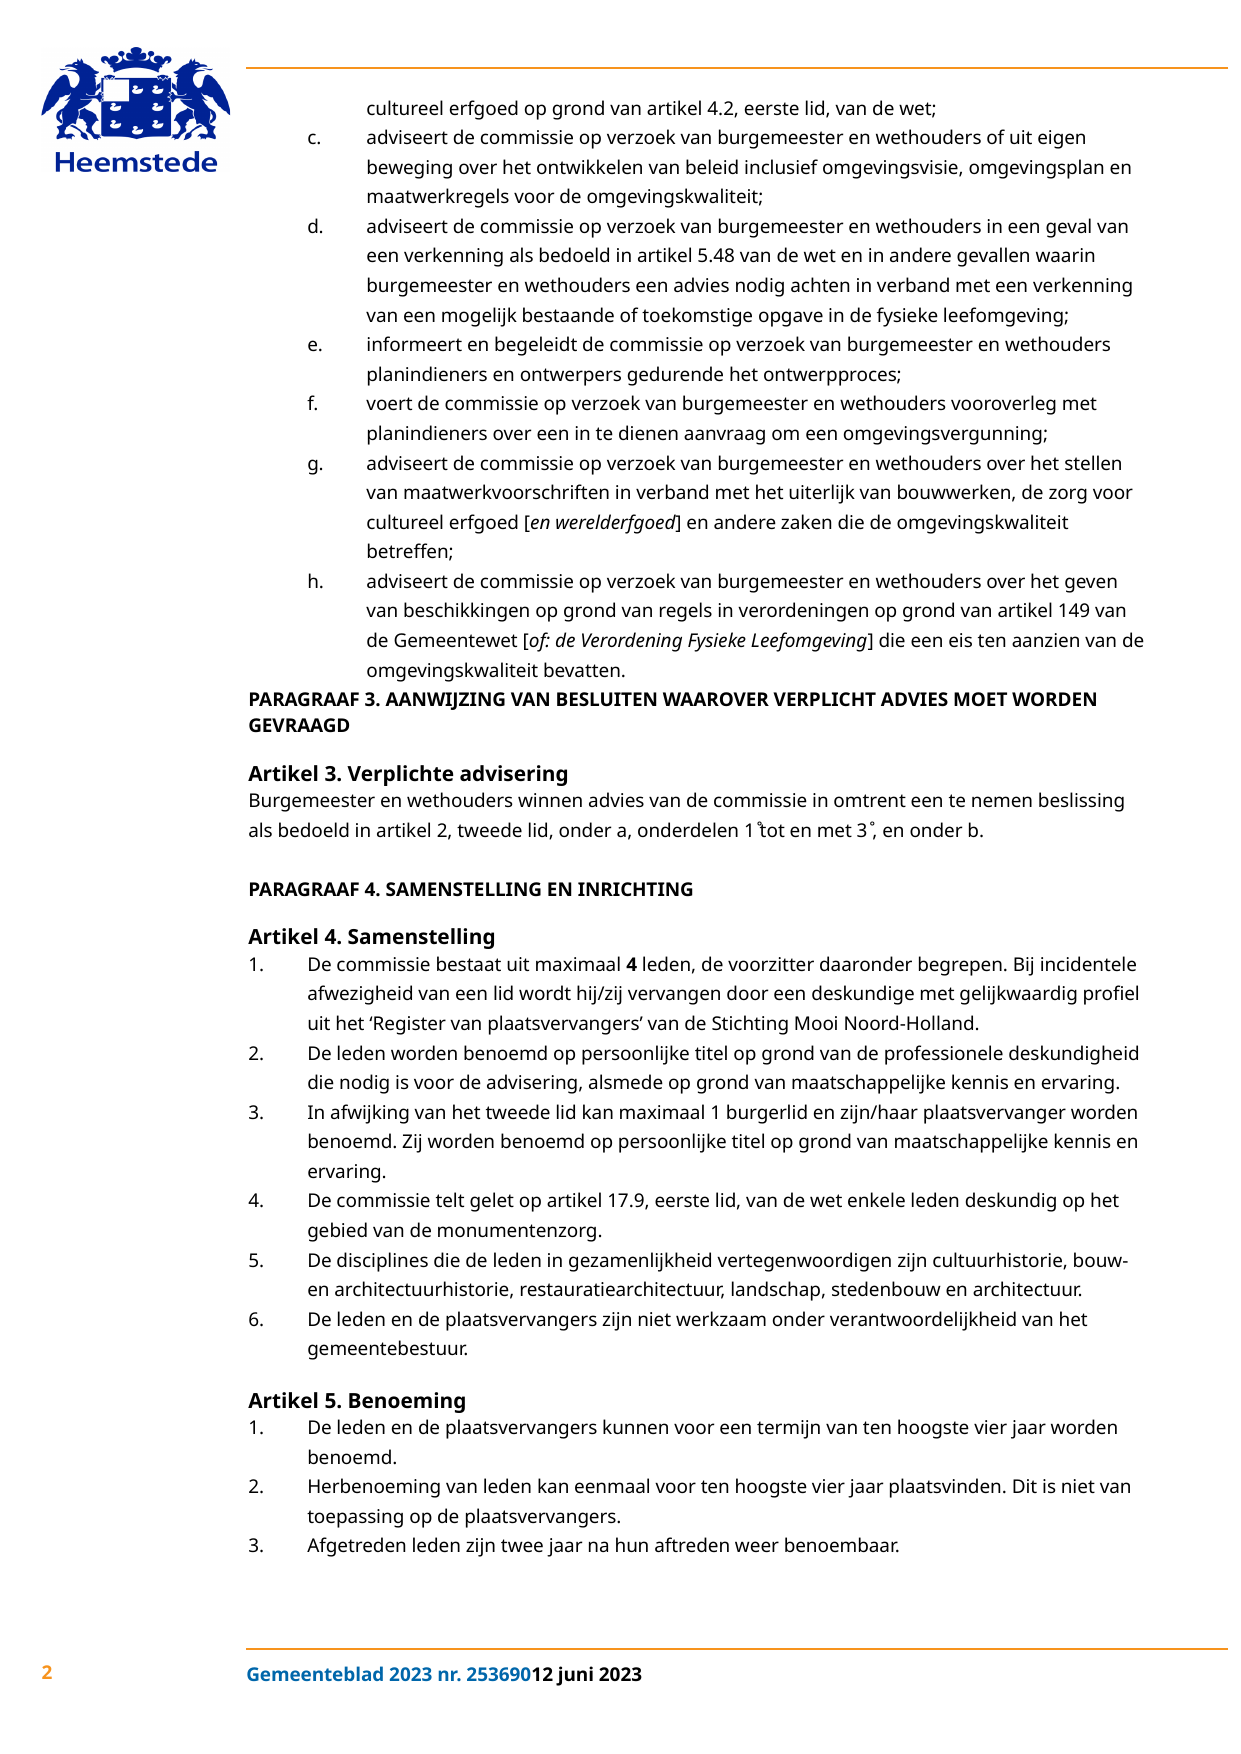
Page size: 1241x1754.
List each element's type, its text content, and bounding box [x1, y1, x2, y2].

list Afgetreden leden zijn twee jaar na hun aftreden weer benoembaar. [248, 1533, 1152, 1558]
list adviseert de commissie op verzoek van burgemeester en wethouders over het geven van beschikkingen op grond van regels in verordeningen op grond van artikel 149 van de Gemeentewet [of: de Verordening Fysieke Leefomgeving] die een eis ten aanzien van de omgevingskwaliteit bevatten. [307, 568, 1152, 683]
text Artikel 5. Benoeming [248, 1386, 1152, 1414]
text PARAGRAAF 3. AANWIJZING VAN BESLUITEN WAAROVER VERPLICHT ADVIES MOET WORDEN GEVRAAGD [248, 686, 1152, 738]
list voert de commissie op verzoek van burgemeester en wethouders vooroverleg met planindieners over een in te dienen aanvraag om een omgevingsvergunning; [307, 391, 1152, 446]
list adviseert de commissie op verzoek van burgemeester en wethouders over het stellen van maatwerkvoorschriften in verband met het uiterlijk van bouwwerken, de zorg voor cultureel erfgoed [en werelderfgoed] en andere zaken die de omgevingskwaliteit betreffen; [307, 450, 1152, 564]
list informeert en begeleidt de commissie op verzoek van burgemeester en wethouders planindieners en ontwerpers gedurende het ontwerpproces; [307, 331, 1152, 387]
list Herbenoeming van leden kan eenmaal voor ten hoogste vier jaar plaatsvinden. Dit is niet van toepassing op de plaatsvervangers. [248, 1473, 1152, 1529]
list De leden worden benoemd op persoonlijke titel op grond van de professionele deskundigheid die nodig is voor de advisering, alsmede op grond van maatschappelijke kennis en ervaring. [248, 1040, 1152, 1095]
text Burgemeester en wethouders winnen advies van de commissie in omtrent een te nemen beslissing als bedoeld in artikel 2, tweede lid, onder a, onderdelen 1 ̊tot en met 3 ̊, en onder b. [248, 787, 1152, 842]
list adviseert de commissie op verzoek van burgemeester en wethouders of uit eigen beweging over het ontwikkelen van beleid inclusief omgevingsvisie, omgevingsplan en maatwerkregels voor de omgevingskwaliteit; [307, 124, 1152, 209]
list De disciplines die de leden in gezamenlijkheid vertegenwoordigen zijn cultuurhistorie, bouw- en architectuurhistorie, restauratiearchitectuur, landschap, stedenbouw en architectuur. [248, 1247, 1152, 1302]
list cultureel erfgoed op grond van artikel 4.2, eerste lid, van de wet; [307, 95, 1152, 121]
picture [41, 47, 231, 172]
text Artikel 4. Samenstelling [248, 922, 1152, 951]
list De leden en de plaatsvervangers zijn niet werkzaam onder verantwoordelijkheid van het gemeentebestuur. [248, 1306, 1152, 1361]
text Artikel 3. Verplichte advisering [248, 759, 1152, 787]
list In afwijking van het tweede lid kan maximaal 1 burgerlid en zijn/haar plaatsvervanger worden benoemd. Zij worden benoemd op persoonlijke titel op grond van maatschappelijke kennis en ervaring. [248, 1099, 1152, 1184]
list De commissie telt gelet op artikel 17.9, eerste lid, van de wet enkele leden deskundig op het gebied van de monumentenzorg. [248, 1188, 1152, 1243]
list adviseert de commissie op verzoek van burgemeester en wethouders in een geval van een verkenning als bedoeld in artikel 5.48 van de wet en in andere gevallen waarin burgemeester en wethouders een advies nodig achten in verband met een verkenning van een mogelijk bestaande of toekomstige opgave in de fysieke leefomgeving; [307, 213, 1152, 328]
list De commissie bestaat uit maximaal 4 leden, de voorzitter daaronder begrepen. Bij incidentele afwezigheid van een lid wordt hij/zij vervangen door een deskundige met gelijkwaardig profiel uit het ‘Register van plaatsvervangers’ van de Stichting Mooi Noord-Holland. [248, 951, 1152, 1036]
list De leden en de plaatsvervangers kunnen voor een termijn van ten hoogste vier jaar worden benoemd. [248, 1414, 1152, 1470]
text PARAGRAAF 4. SAMENSTELLING EN INRICHTING [248, 876, 1152, 902]
